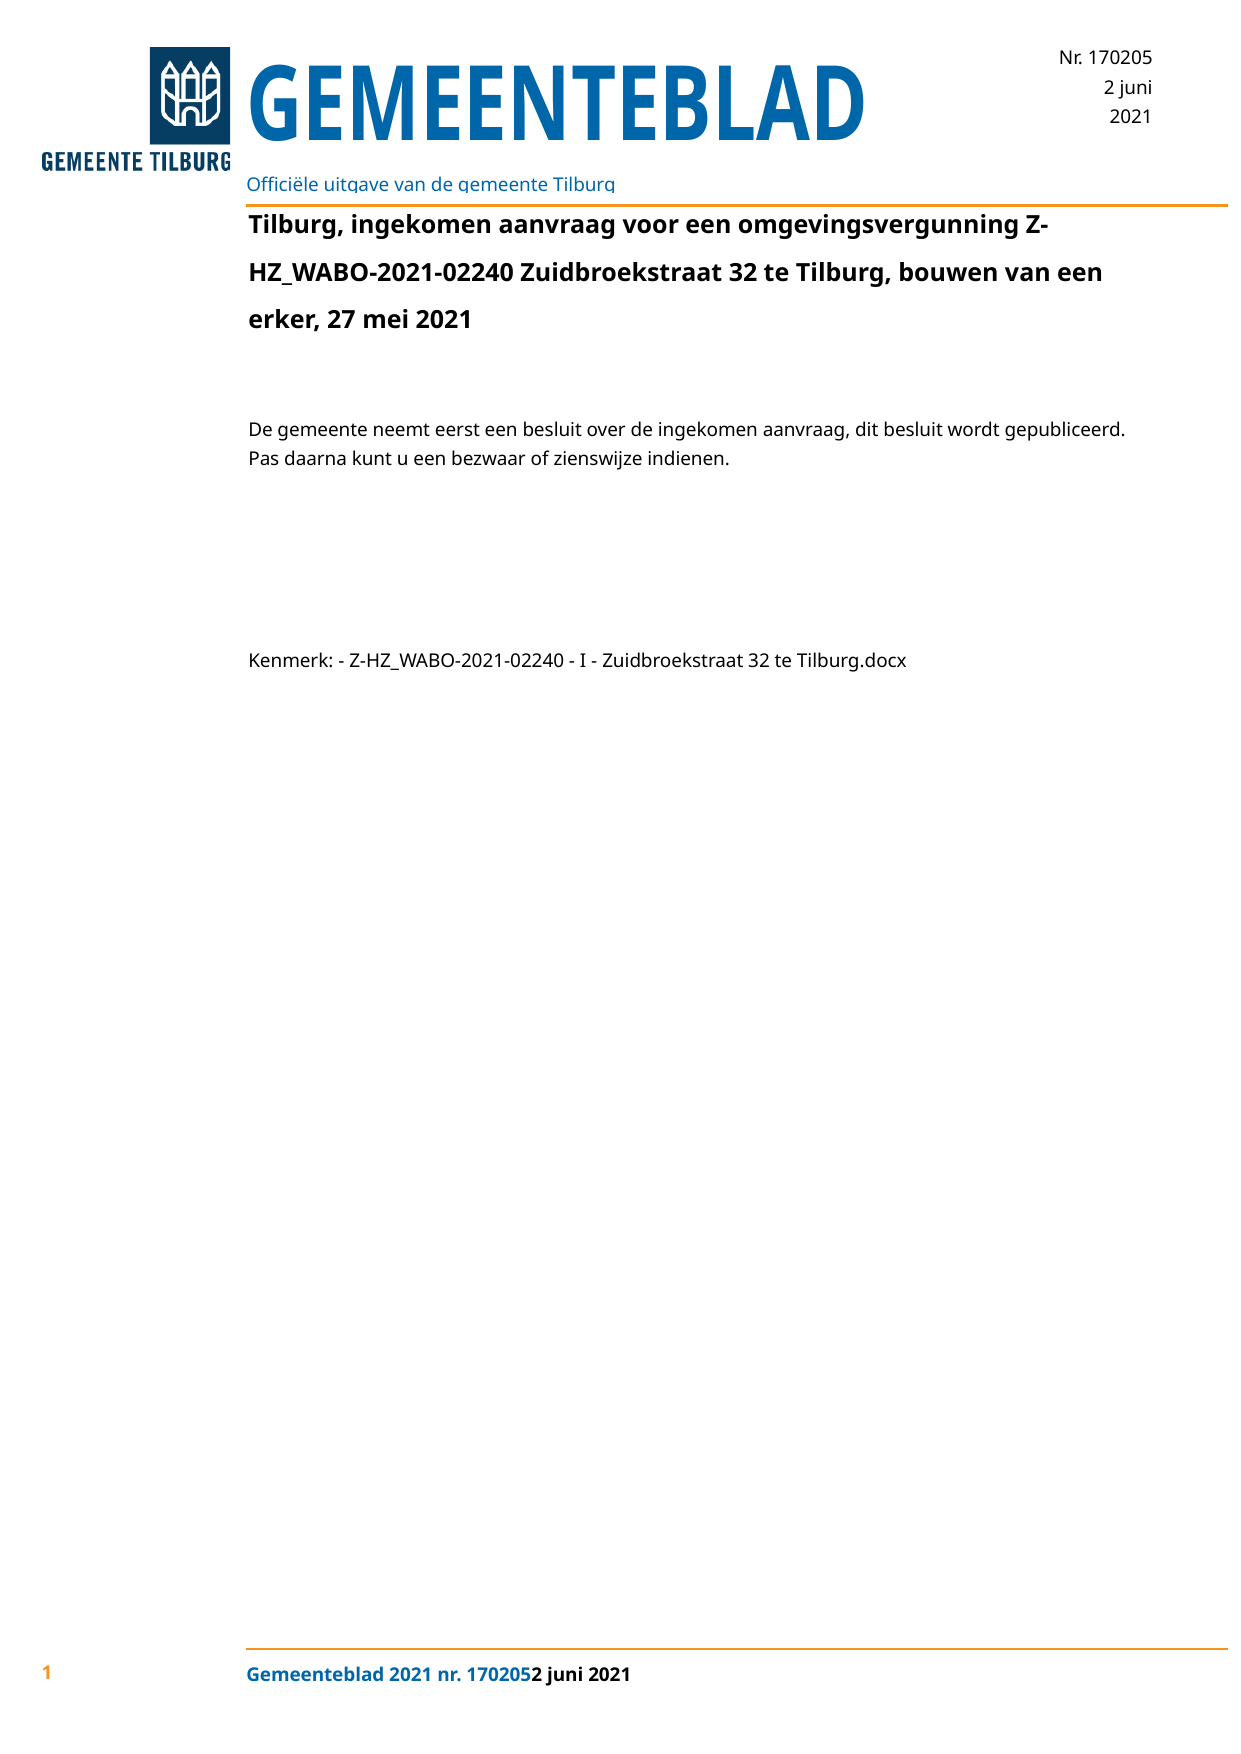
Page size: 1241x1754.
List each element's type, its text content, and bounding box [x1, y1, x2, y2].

text Kenmerk: - Z-HZ_WABO-2021-02240 - I - Zuidbroekstraat 32 te Tilburg.docx [248, 647, 1152, 673]
text De gemeente neemt eerst een besluit over de ingekomen aanvraag, dit besluit wordt gepubliceerd. Pas daarna kunt u een bezwaar of zienswijze indienen. [248, 416, 1152, 471]
picture [41, 47, 231, 172]
text Tilburg, ingekomen aanvraag voor een omgevingsvergunning Z-HZ_WABO-2021-02240 Zuidbroekstraat 32 te Tilburg, bouwen van een erker, 27 mei 2021 [248, 207, 1152, 336]
